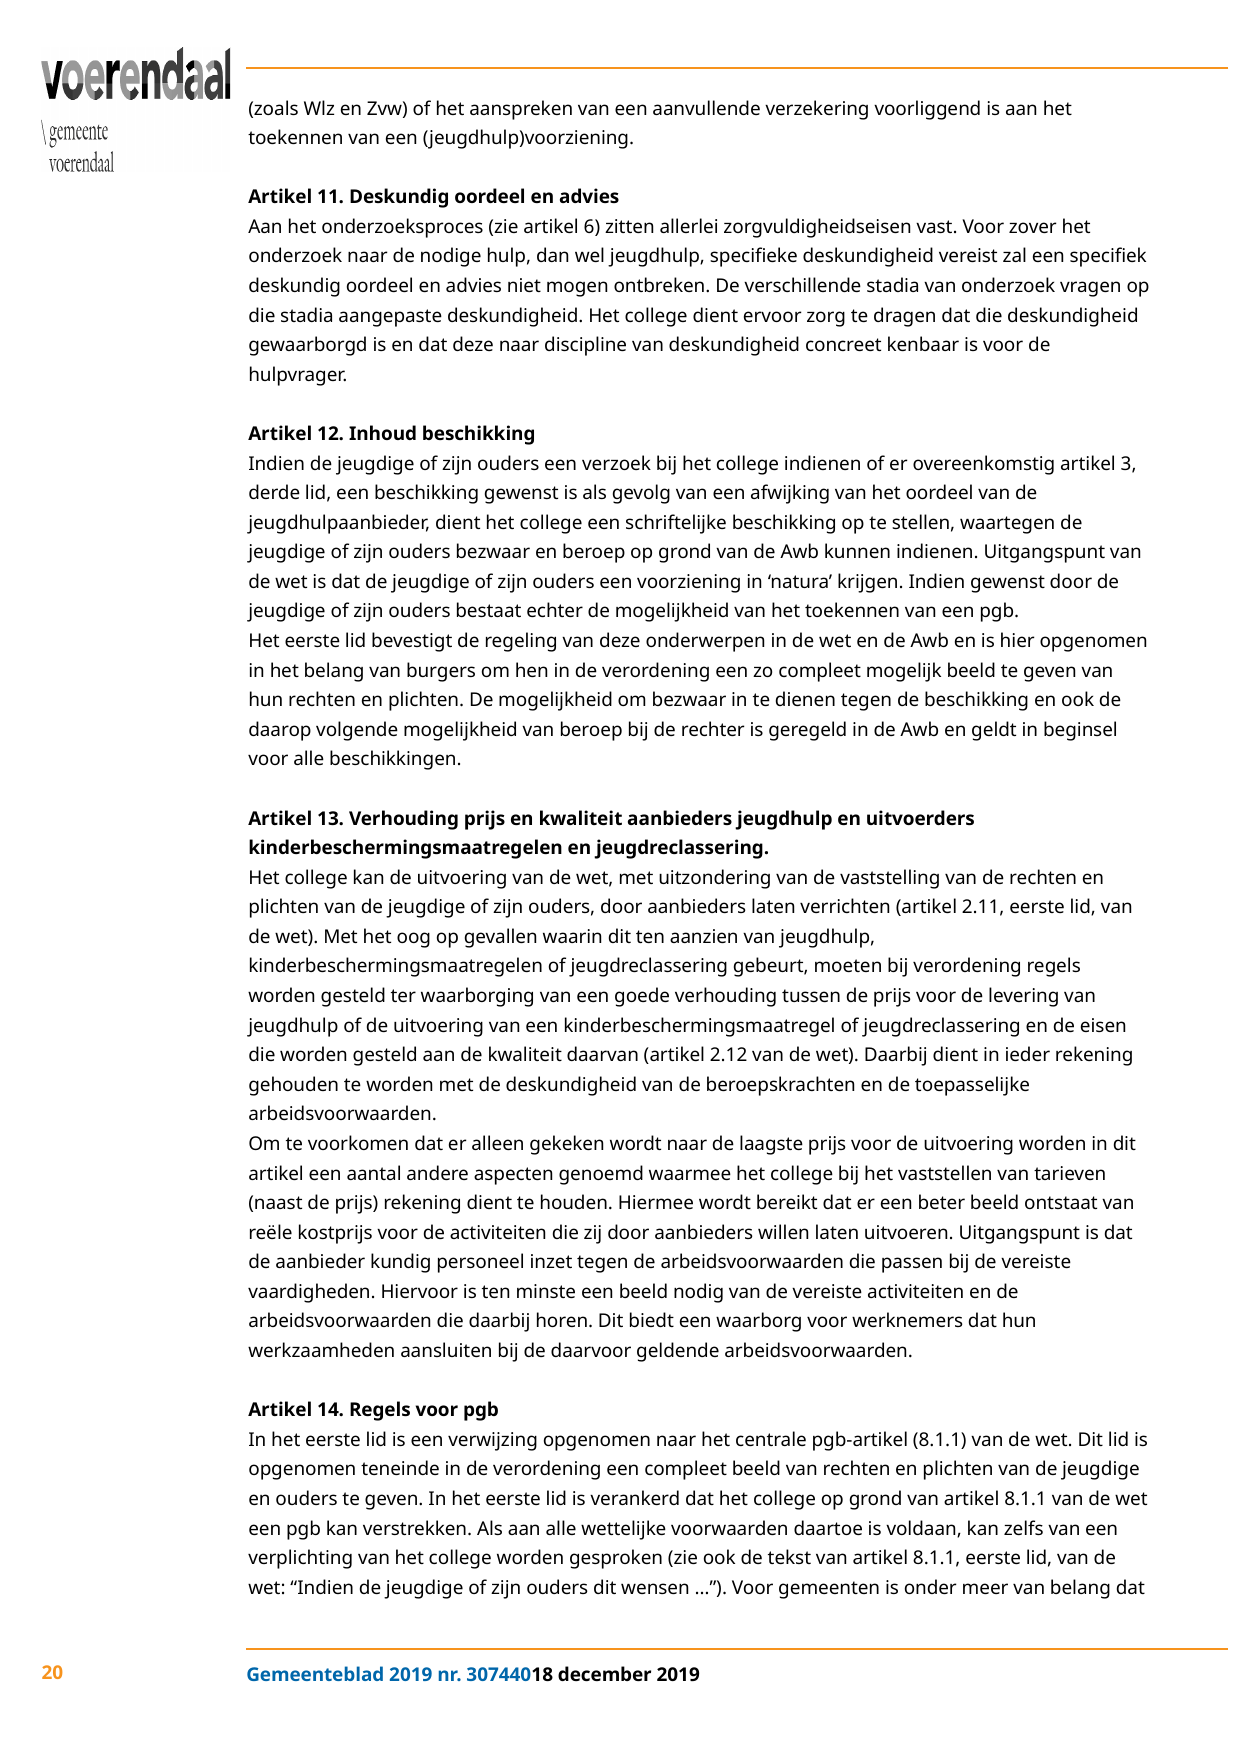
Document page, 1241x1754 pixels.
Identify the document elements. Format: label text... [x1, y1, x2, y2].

text Aan het onderzoeksproces (zie artikel 6) zitten allerlei zorgvuldigheidseisen vast. Voor zover het onderzoek naar de nodige hulp, dan wel jeugdhulp, specifieke deskundigheid vereist zal een specifiek deskundig oordeel en advies niet mogen ontbreken. De verschillende stadia van onderzoek vragen op die stadia aangepaste deskundigheid. Het college dient ervoor zorg te dragen dat die deskundigheid gewaarborgd is en dat deze naar discipline van deskundigheid concreet kenbaar is voor de hulpvrager. [248, 213, 1152, 387]
picture [41, 47, 231, 172]
text Artikel 13. Verhouding prijs en kwaliteit aanbieders jeugdhulp en uitvoerders kinderbeschermingsmaatregelen en jeugdreclassering. [248, 805, 1152, 860]
text Artikel 11. Deskundig oordeel en advies [248, 183, 1152, 209]
text In het eerste lid is een verwijzing opgenomen naar het centrale pgb-artikel (8.1.1) van de wet. Dit lid is opgenomen teneinde in de verordening een compleet beeld van rechten en plichten van de jeugdige en ouders te geven. In het eerste lid is verankerd dat het college op grond van artikel 8.1.1 van de wet een pgb kan verstrekken. Als aan alle wettelijke voorwaarden daartoe is voldaan, kan zelfs van een verplichting van het college worden gesproken (zie ook de tekst van artikel 8.1.1, eerste lid, van de wet: “Indien de jeugdige of zijn ouders dit wensen …”). Voor gemeenten is onder meer van belang dat [248, 1426, 1152, 1600]
text Het eerste lid bevestigt de regeling van deze onderwerpen in de wet en de Awb en is hier opgenomen in het belang van burgers om hen in de verordening een zo compleet mogelijk beeld te geven van hun rechten en plichten. De mogelijkheid om bezwaar in te dienen tegen de beschikking en ook de daarop volgende mogelijkheid van beroep bij de rechter is geregeld in de Awb en geldt in beginsel voor alle beschikkingen. [248, 627, 1152, 771]
text Om te voorkomen dat er alleen gekeken wordt naar de laagste prijs voor de uitvoering worden in dit artikel een aantal andere aspecten genoemd waarmee het college bij het vaststellen van tarieven (naast de prijs) rekening dient te houden. Hiermee wordt bereikt dat er een beter beeld ontstaat van reële kostprijs voor de activiteiten die zij door aanbieders willen laten uitvoeren. Uitgangspunt is dat de aanbieder kundig personeel inzet tegen de arbeidsvoorwaarden die passen bij de vereiste vaardigheden. Hiervoor is ten minste een beeld nodig van de vereiste activiteiten en de arbeidsvoorwaarden die daarbij horen. Dit biedt een waarborg voor werknemers dat hun werkzaamheden aansluiten bij de daarvoor geldende arbeidsvoorwaarden. [248, 1130, 1152, 1363]
text Indien de jeugdige of zijn ouders een verzoek bij het college indienen of er overeenkomstig artikel 3, derde lid, een beschikking gewenst is als gevolg van een afwijking van het oordeel van de jeugdhulpaanbieder, dient het college een schriftelijke beschikking op te stellen, waartegen de jeugdige of zijn ouders bezwaar en beroep op grond van de Awb kunnen indienen. Uitgangspunt van de wet is dat de jeugdige of zijn ouders een voorziening in ‘natura’ krijgen. Indien gewenst door de jeugdige of zijn ouders bestaat echter de mogelijkheid van het toekennen van een pgb. [248, 450, 1152, 623]
text Artikel 12. Inhoud beschikking [248, 420, 1152, 446]
text Artikel 14. Regels voor pgb [248, 1396, 1152, 1422]
text (zoals Wlz en Zvw) of het aanspreken van een aanvullende verzekering voorliggend is aan het toekennen van een (jeugdhulp)voorziening. [248, 95, 1152, 150]
text Het college kan de uitvoering van de wet, met uitzondering van de vaststelling van de rechten en plichten van de jeugdige of zijn ouders, door aanbieders laten verrichten (artikel 2.11, eerste lid, van de wet). Met het oog op gevallen waarin dit ten aanzien van jeugdhulp, kinderbeschermingsmaatregelen of jeugdreclassering gebeurt, moeten bij verordening regels worden gesteld ter waarborging van een goede verhouding tussen de prijs voor de levering van jeugdhulp of de uitvoering van een kinderbeschermingsmaatregel of jeugdreclassering en de eisen die worden gesteld aan de kwaliteit daarvan (artikel 2.12 van de wet). Daarbij dient in ieder rekening gehouden te worden met de deskundigheid van de beroepskrachten en de toepasselijke arbeidsvoorwaarden. [248, 864, 1152, 1126]
